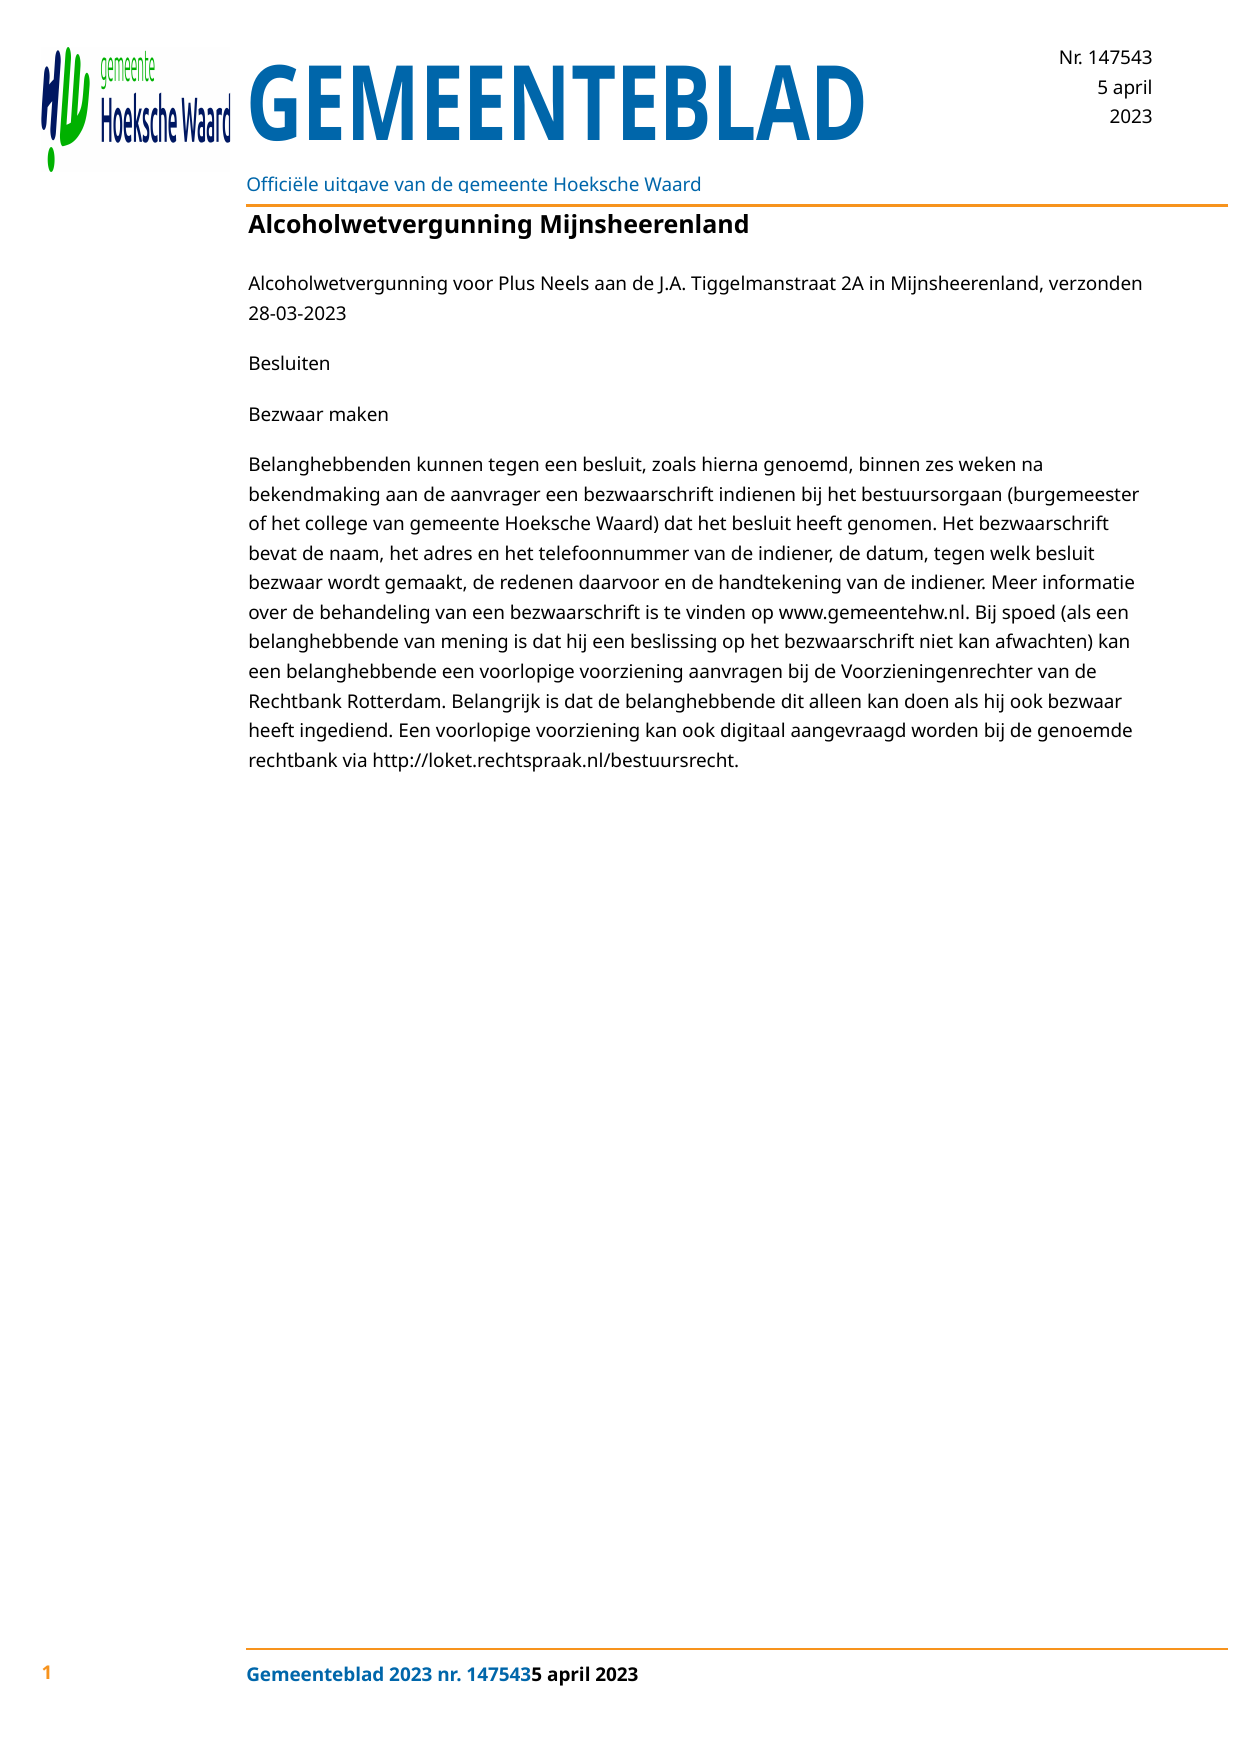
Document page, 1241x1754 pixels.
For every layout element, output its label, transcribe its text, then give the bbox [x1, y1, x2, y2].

text Belanghebbenden kunnen tegen een besluit, zoals hierna genoemd, binnen zes weken na bekendmaking aan de aanvrager een bezwaarschrift indienen bij het bestuursorgaan (burgemeester of het college van gemeente Hoeksche Waard) dat het besluit heeft genomen. Het bezwaarschrift bevat de naam, het adres en het telefoonnummer van de indiener, de datum, tegen welk besluit bezwaar wordt gemaakt, de redenen daarvoor en de handtekening van de indiener. Meer informatie over de behandeling van een bezwaarschrift is te vinden op www.gemeentehw.nl. Bij spoed (als een belanghebbende van mening is dat hij een beslissing op het bezwaarschrift niet kan afwachten) kan een belanghebbende een voorlopige voorziening aanvragen bij de Voorzieningenrechter van de Rechtbank Rotterdam. Belangrijk is dat de belanghebbende dit alleen kan doen als hij ook bezwaar heeft ingediend. Een voorlopige voorziening kan ook digitaal aangevraagd worden bij de genoemde rechtbank via http://loket.rechtspraak.nl/bestuursrecht. [248, 451, 1152, 773]
picture [41, 47, 231, 172]
text Besluiten [248, 350, 1152, 376]
text Bezwaar maken [248, 401, 1152, 426]
text Alcoholwetvergunning voor Plus Neels aan de J.A. Tiggelmanstraat 2A in Mijnsheerenland, verzonden 28-03-2023 [248, 270, 1152, 326]
text Alcoholwetvergunning Mijnsheerenland [248, 207, 1152, 241]
